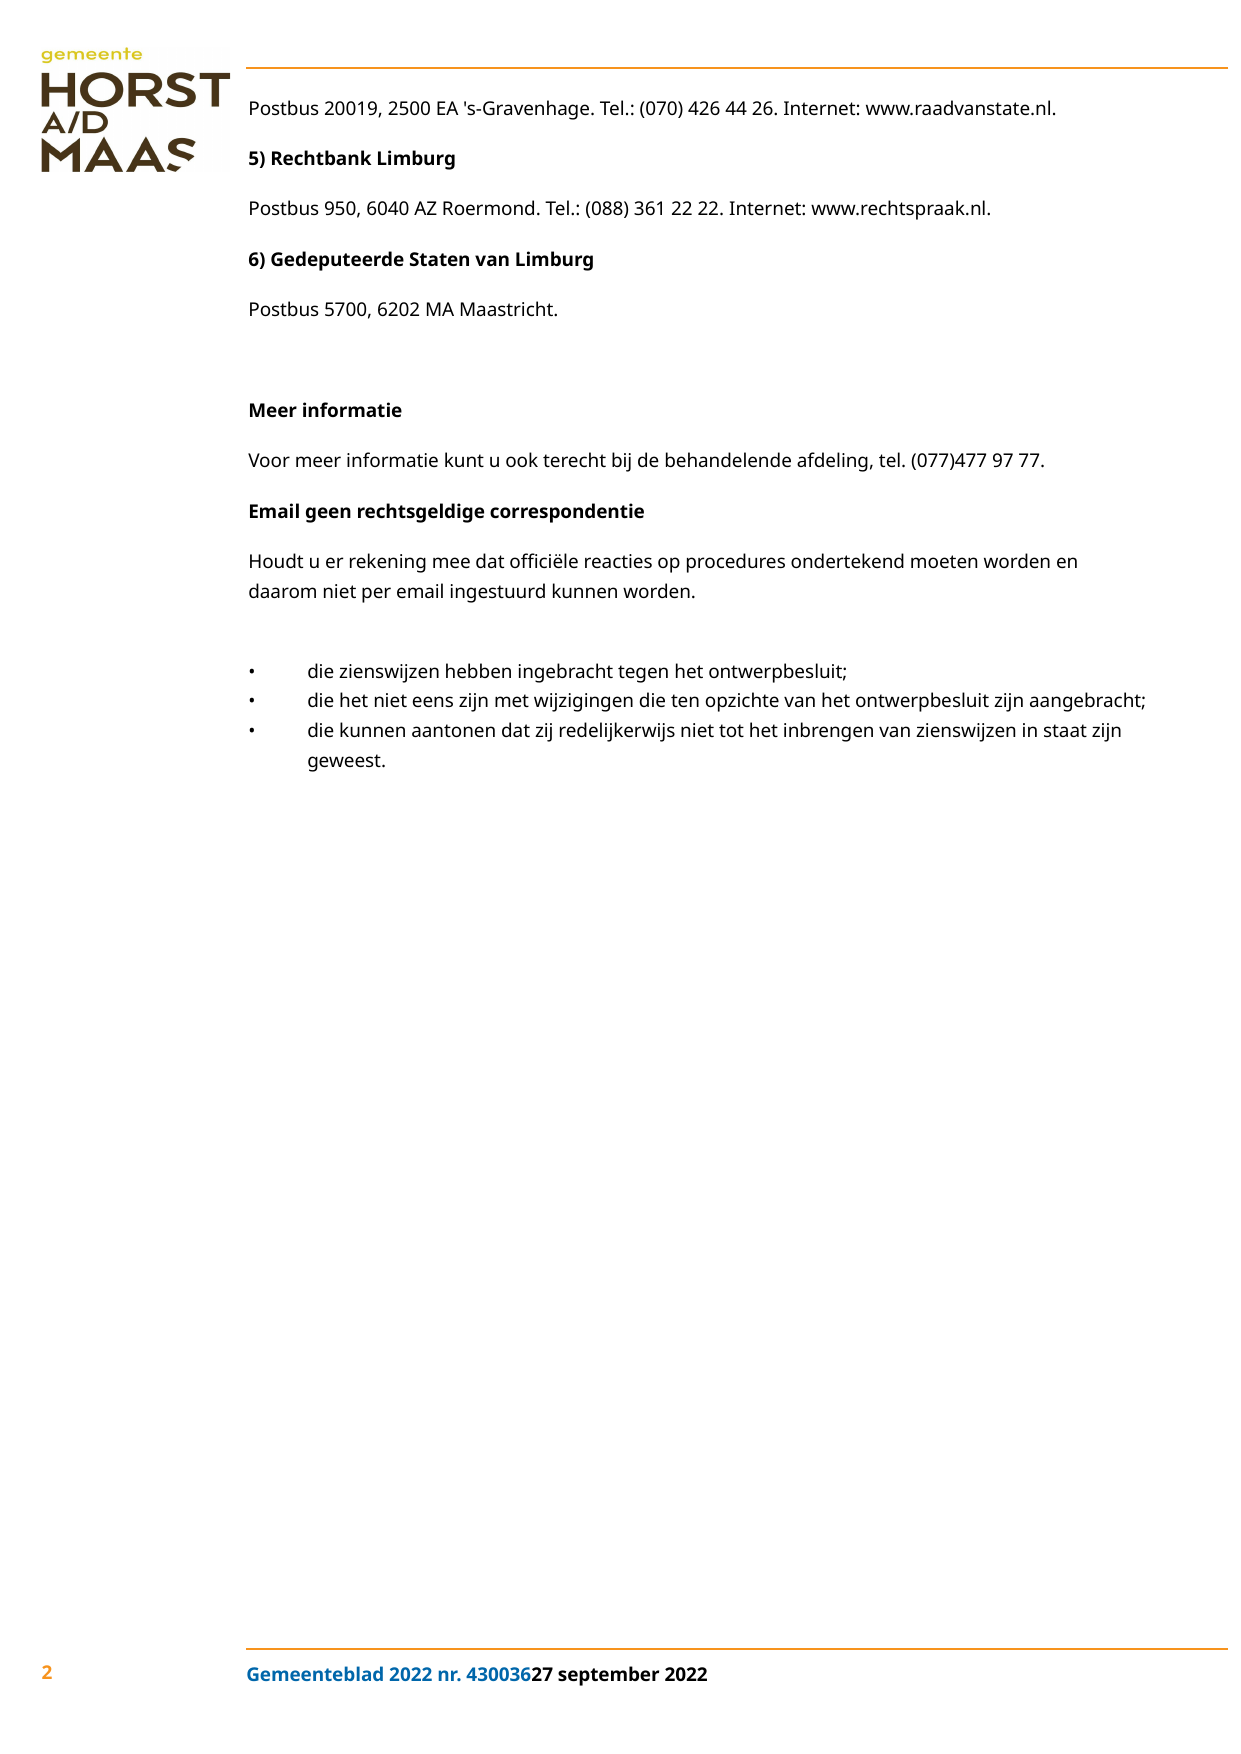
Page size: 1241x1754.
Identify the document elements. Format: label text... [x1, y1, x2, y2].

text Postbus 950, 6040 AZ Roermond. Tel.: (088) 361 22 22. Internet: www.rechtspraak.nl. [248, 196, 1152, 221]
list die het niet eens zijn met wijzigingen die ten opzichte van het ontwerpbesluit zijn aangebracht; [248, 688, 1152, 713]
list die kunnen aantonen dat zij redelijkerwijs niet tot het inbrengen van zienswijzen in staat zijn geweest. [248, 717, 1152, 773]
text 6) Gedeputeerde Staten van Limburg [248, 246, 1152, 272]
text Email geen rechtsgeldige correspondentie [248, 498, 1152, 524]
text Postbus 20019, 2500 EA 's-Gravenhage. Tel.: (070) 426 44 26. Internet: www.raadvanstate.nl. [248, 95, 1152, 121]
picture [41, 47, 231, 172]
list die zienswijzen hebben ingebracht tegen het ontwerpbesluit; [248, 658, 1152, 684]
text Houdt u er rekening mee dat officiële reacties op procedures ondertekend moeten worden en daarom niet per email ingestuurd kunnen worden. [248, 548, 1152, 604]
text 5) Rechtbank Limburg [248, 145, 1152, 171]
text Postbus 5700, 6202 MA Maastricht. [248, 296, 1152, 322]
text Voor meer informatie kunt u ook terecht bij de behandelende afdeling, tel. (077)477 97 77. [248, 448, 1152, 473]
text Meer informatie [248, 397, 1152, 423]
